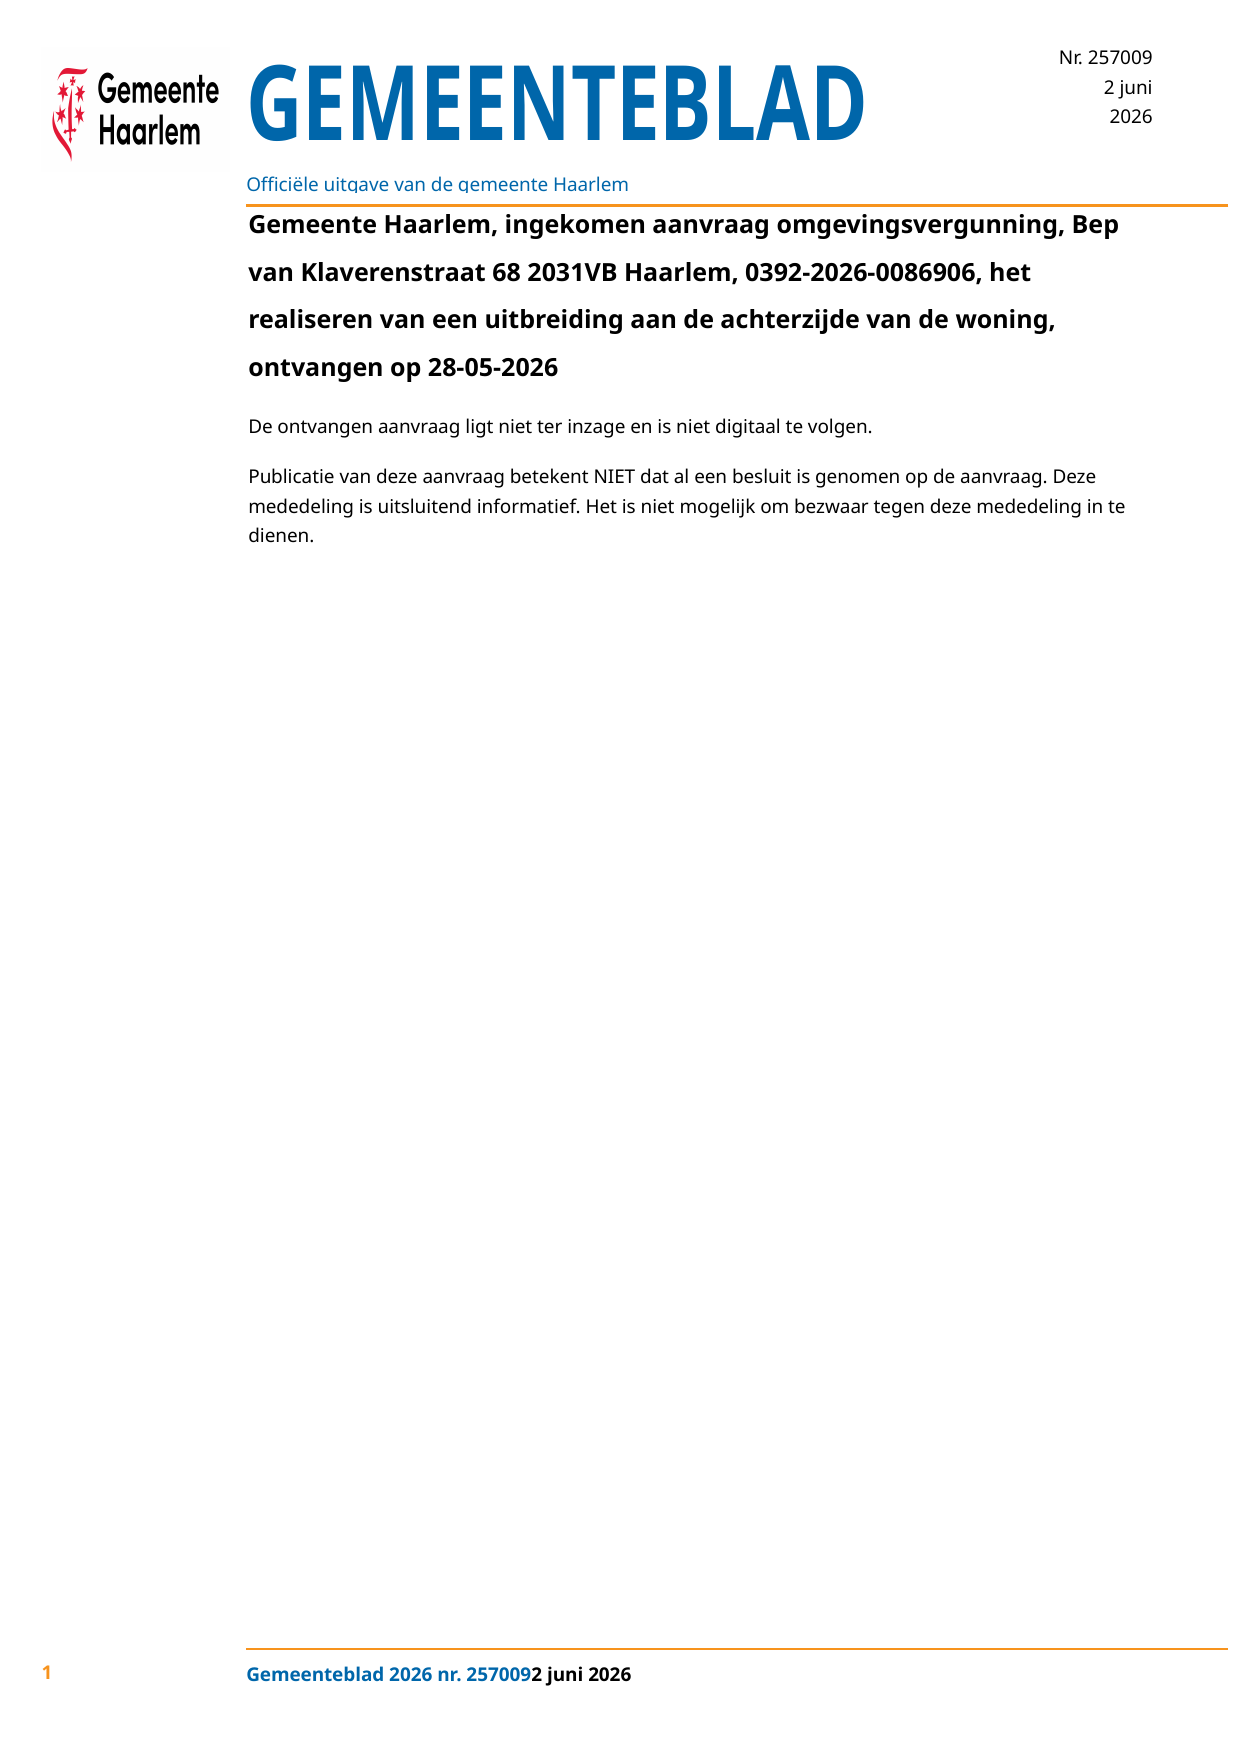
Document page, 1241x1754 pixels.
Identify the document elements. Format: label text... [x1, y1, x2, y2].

text Publicatie van deze aanvraag betekent NIET dat al een besluit is genomen op de aanvraag. Deze mededeling is uitsluitend informatief. Het is niet mogelijk om bezwaar tegen deze mededeling in te dienen. [248, 463, 1152, 548]
text Gemeente Haarlem, ingekomen aanvraag omgevingsvergunning, Bep van Klaverenstraat 68 2031VB Haarlem, 0392-2026-0086906, het realiseren van een uitbreiding aan de achterzijde van de woning, ontvangen op 28-05-2026 [248, 207, 1152, 384]
picture [41, 47, 231, 172]
text De ontvangen aanvraag ligt niet ter inzage en is niet digitaal te volgen. [248, 413, 1152, 439]
